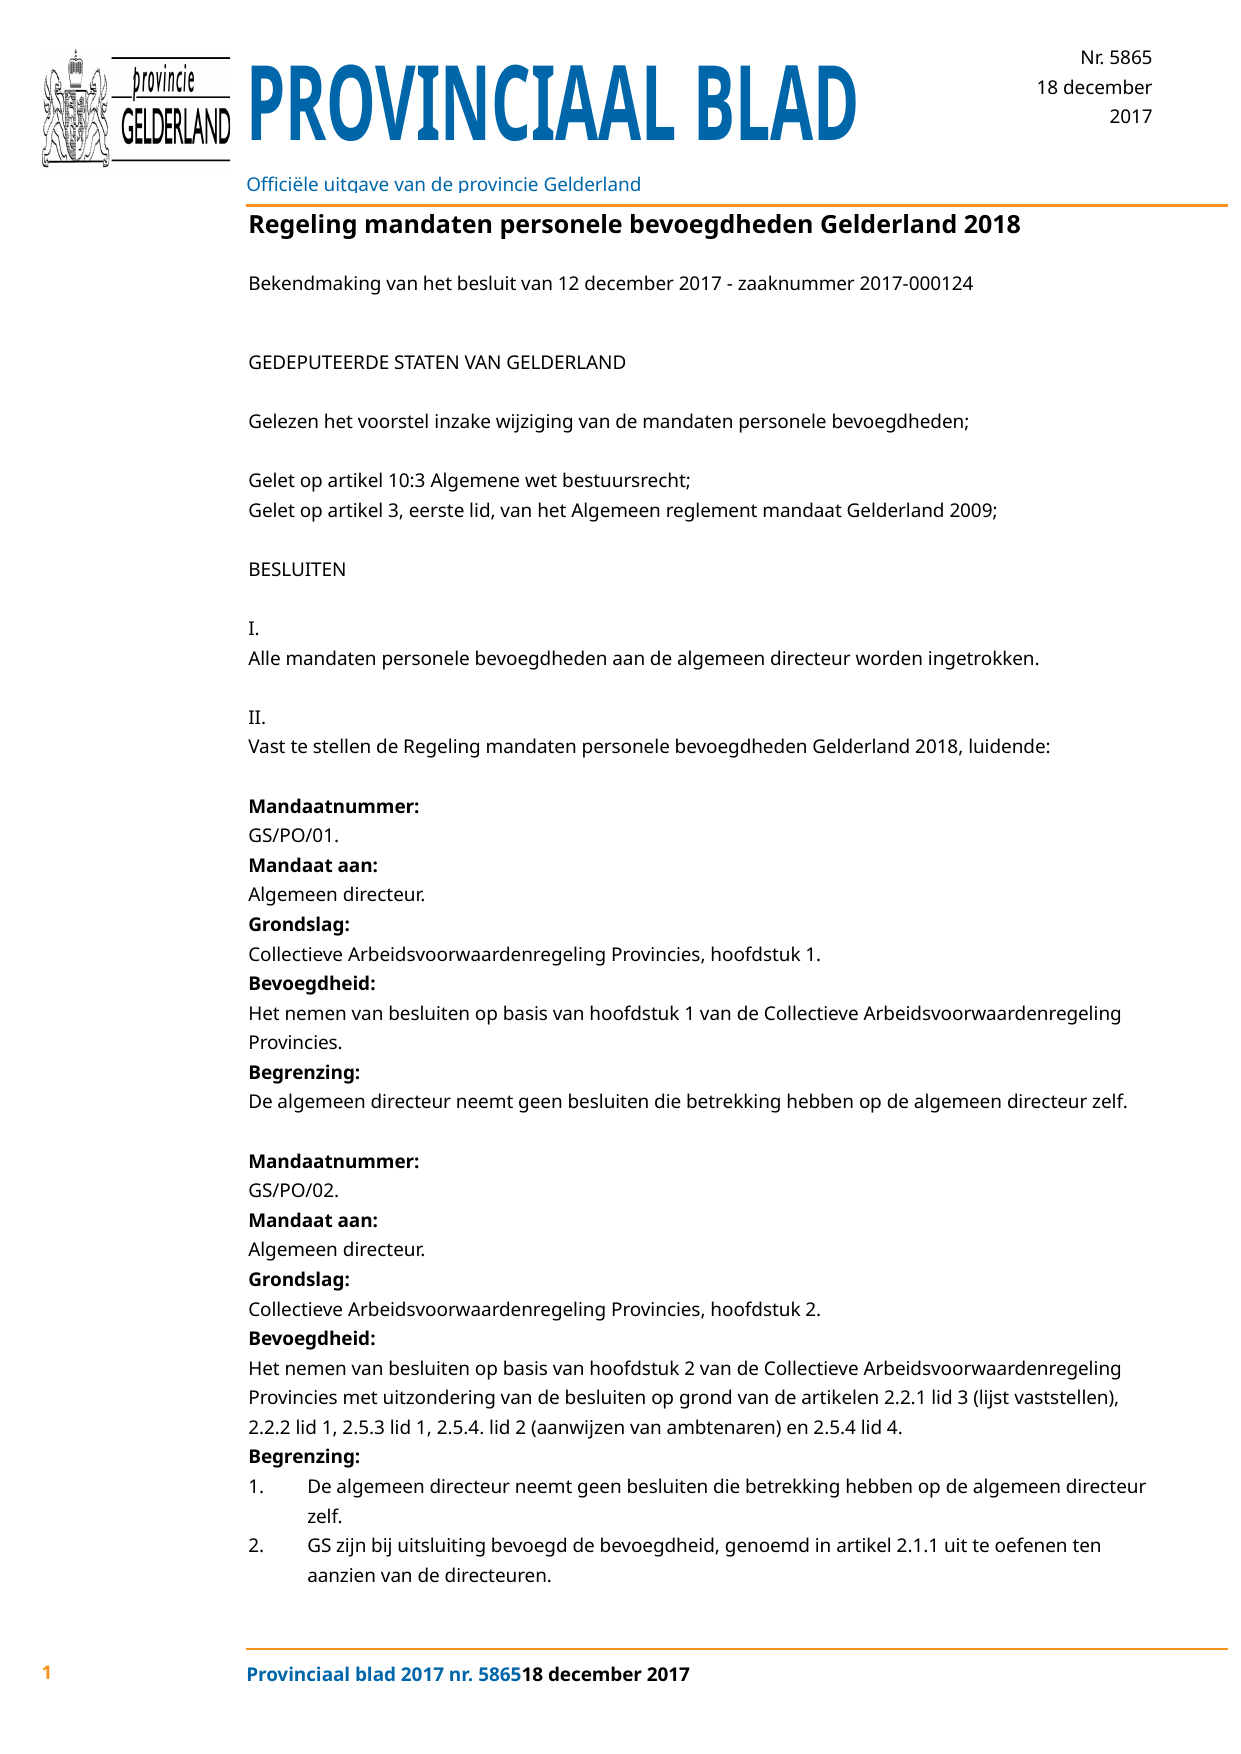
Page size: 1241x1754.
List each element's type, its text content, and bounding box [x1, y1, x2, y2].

text Gelet op artikel 10:3 Algemene wet bestuursrecht; [248, 467, 1152, 493]
text Algemeen directeur. [248, 1237, 1152, 1262]
text Bevoegdheid: [248, 1325, 1152, 1351]
text Mandaatnummer: [248, 793, 1152, 819]
list GS zijn bij uitsluiting bevoegd de bevoegdheid, genoemd in artikel 2.1.1 uit te oefenen ten aanzien van de directeuren. [248, 1532, 1152, 1588]
text Bevoegdheid: [248, 970, 1152, 996]
text Vast te stellen de Regeling mandaten personele bevoegdheden Gelderland 2018, luidende: [248, 734, 1152, 759]
text Het nemen van besluiten op basis van hoofdstuk 2 van de Collectieve Arbeidsvoorwaardenregeling Provincies met uitzondering van de besluiten op grond van de artikelen 2.2.1 lid 3 (lijst vaststellen), 2.2.2 lid 1, 2.5.3 lid 1, 2.5.4. lid 2 (aanwijzen van ambtenaren) en 2.5.4 lid 4. [248, 1355, 1152, 1440]
text Gelezen het voorstel inzake wijziging van de mandaten personele bevoegdheden; [248, 408, 1152, 434]
text Mandaat aan: [248, 852, 1152, 878]
text GS/PO/01. [248, 822, 1152, 848]
text BESLUITEN [248, 556, 1152, 582]
text Regeling mandaten personele bevoegdheden Gelderland 2018 [248, 207, 1152, 241]
text Grondslag: [248, 911, 1152, 937]
text Collectieve Arbeidsvoorwaardenregeling Provincies, hoofdstuk 2. [248, 1296, 1152, 1322]
text De algemeen directeur neemt geen besluiten die betrekking hebben op de algemeen directeur zelf. [248, 1089, 1152, 1114]
text GEDEPUTEERDE STATEN VAN GELDERLAND [248, 349, 1152, 375]
text GS/PO/02. [248, 1177, 1152, 1203]
text Alle mandaten personele bevoegdheden aan de algemeen directeur worden ingetrokken. [248, 645, 1152, 671]
list De algemeen directeur neemt geen besluiten die betrekking hebben op de algemeen directeur zelf. [248, 1473, 1152, 1529]
text Bekendmaking van het besluit van 12 december 2017 - zaaknummer 2017-000124 [248, 270, 1152, 296]
text Begrenzing: [248, 1059, 1152, 1085]
text Mandaat aan: [248, 1207, 1152, 1233]
picture [41, 47, 231, 172]
text Gelet op artikel 3, eerste lid, van het Algemeen reglement mandaat Gelderland 2009; [248, 497, 1152, 523]
text Mandaatnummer: [248, 1148, 1152, 1174]
text Begrenzing: [248, 1444, 1152, 1469]
text Het nemen van besluiten op basis van hoofdstuk 1 van de Collectieve Arbeidsvoorwaardenregeling Provincies. [248, 1000, 1152, 1055]
text Algemeen directeur. [248, 882, 1152, 907]
text Collectieve Arbeidsvoorwaardenregeling Provincies, hoofdstuk 1. [248, 941, 1152, 967]
text Grondslag: [248, 1266, 1152, 1292]
